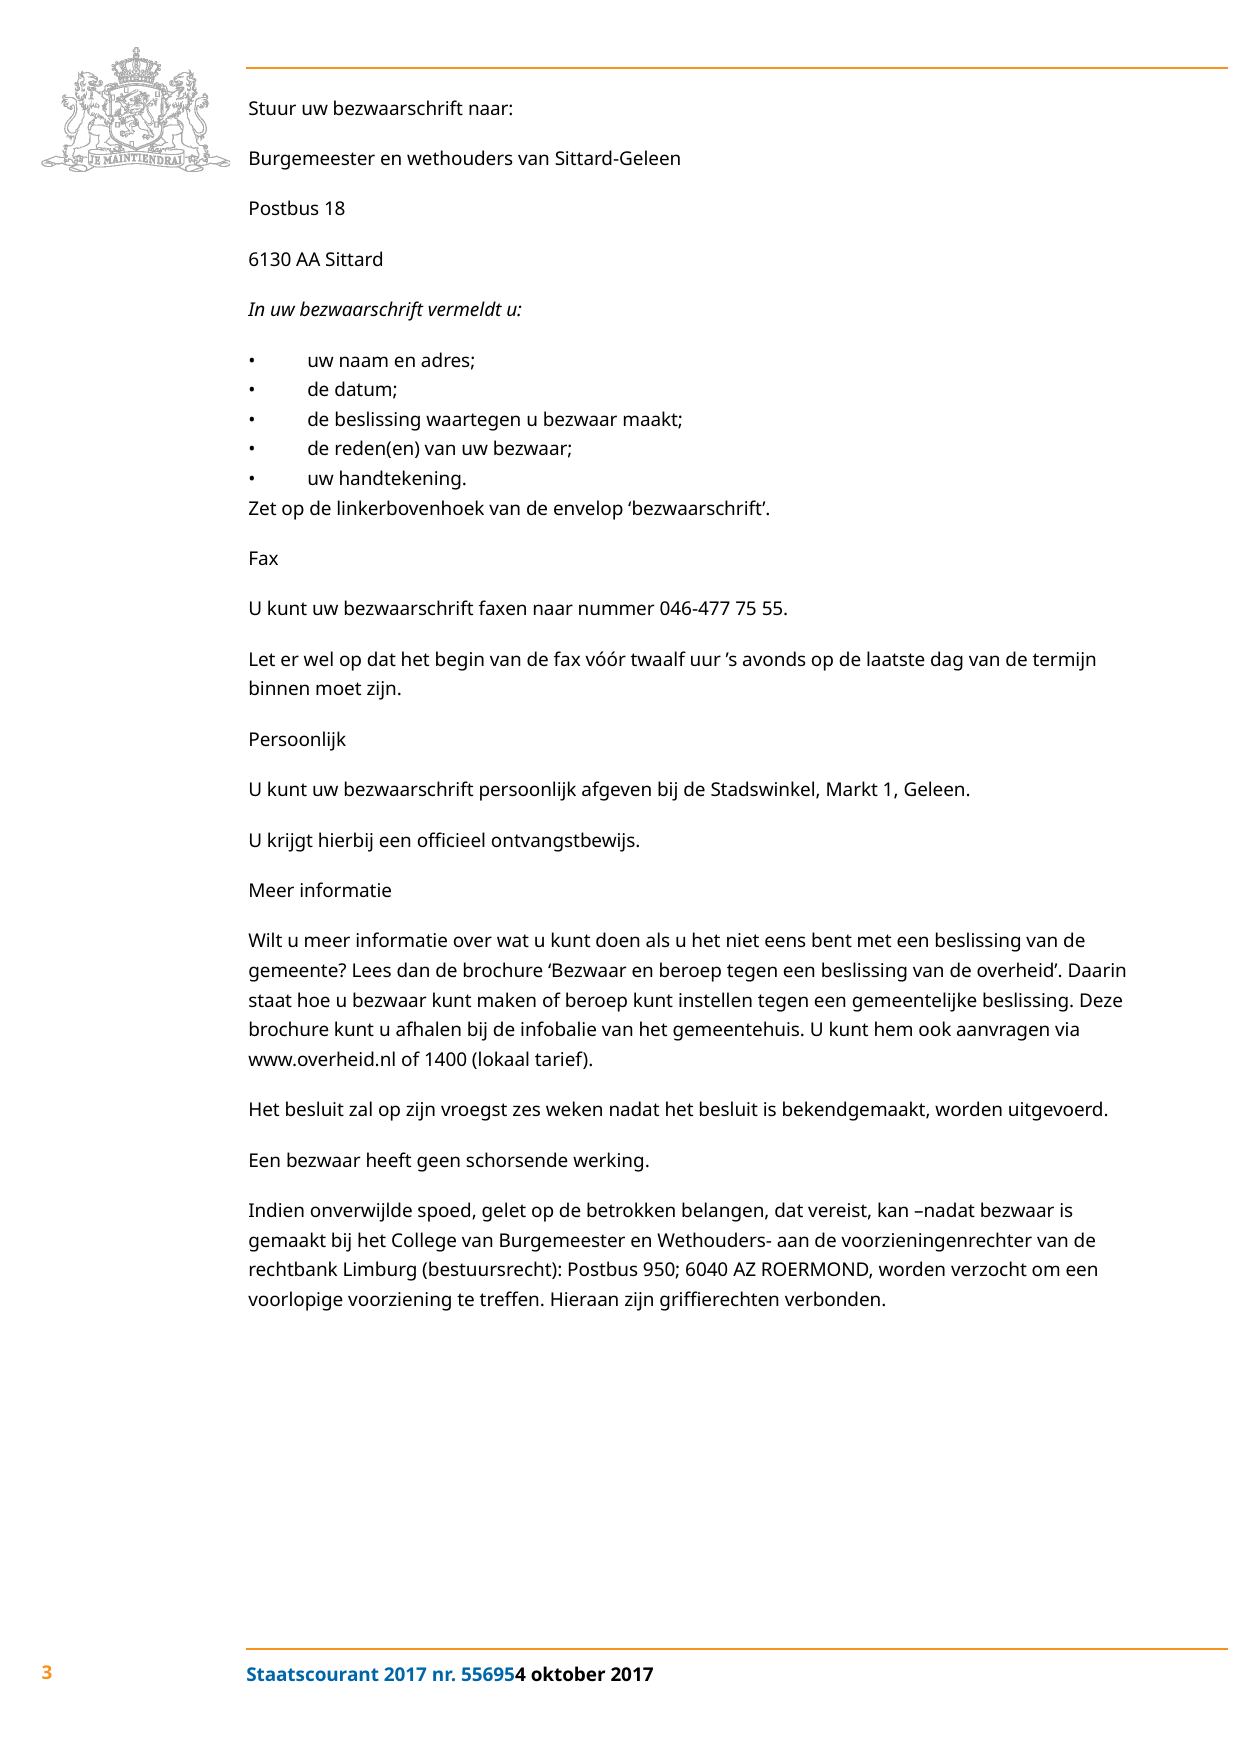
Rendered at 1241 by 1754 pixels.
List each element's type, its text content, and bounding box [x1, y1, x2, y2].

text U krijgt hierbij een officieel ontvangstbewijs. [248, 827, 1152, 853]
text Wilt u meer informatie over wat u kunt doen als u het niet eens bent met een beslissing van de gemeente? Lees dan de brochure ‘Bezwaar en beroep tegen een beslissing van de overheid’. Daarin staat hoe u bezwaar kunt maken of beroep kunt instellen tegen een gemeentelijke beslissing. Deze brochure kunt u afhalen bij de infobalie van het gemeentehuis. U kunt hem ook aanvragen via www.overheid.nl of 1400 (lokaal tarief). [248, 928, 1152, 1072]
list de reden(en) van uw bezwaar; [248, 436, 1152, 461]
list de datum; [248, 376, 1152, 402]
list uw handtekening. [248, 465, 1152, 491]
text Indien onverwijlde spoed, gelet op de betrokken belangen, dat vereist, kan –nadat bezwaar is gemaakt bij het College van Burgemeester en Wethouders- aan de voorzieningenrechter van de rechtbank Limburg (bestuursrecht): Postbus 950; 6040 AZ ROERMOND, worden verzocht om een voorlopige voorziening te treffen. Hieraan zijn griffierechten verbonden. [248, 1197, 1152, 1312]
text Persoonlijk [248, 726, 1152, 752]
text U kunt uw bezwaarschrift faxen naar nummer 046-477 75 55. [248, 596, 1152, 621]
text Let er wel op dat het begin van de fax vóór twaalf uur ’s avonds op de laatste dag van de termijn binnen moet zijn. [248, 646, 1152, 701]
text Een bezwaar heeft geen schorsende werking. [248, 1147, 1152, 1173]
text Het besluit zal op zijn vroegst zes weken nadat het besluit is bekendgemaakt, worden uitgevoerd. [248, 1096, 1152, 1122]
list de beslissing waartegen u bezwaar maakt; [248, 406, 1152, 432]
text In uw bezwaarschrift vermeldt u: [248, 296, 1152, 322]
list uw naam en adres; [248, 347, 1152, 373]
text Fax [248, 545, 1152, 571]
picture [41, 47, 231, 172]
text Zet op de linkerbovenhoek van de envelop ‘bezwaarschrift’. [248, 495, 1152, 521]
text Meer informatie [248, 877, 1152, 903]
text Burgemeester en wethouders van Sittard-Geleen [248, 145, 1152, 171]
text Stuur uw bezwaarschrift naar: [248, 95, 1152, 121]
text Postbus 18 [248, 196, 1152, 221]
text 6130 AA Sittard [248, 246, 1152, 272]
text U kunt uw bezwaarschrift persoonlijk afgeven bij de Stadswinkel, Markt 1, Geleen. [248, 776, 1152, 802]
